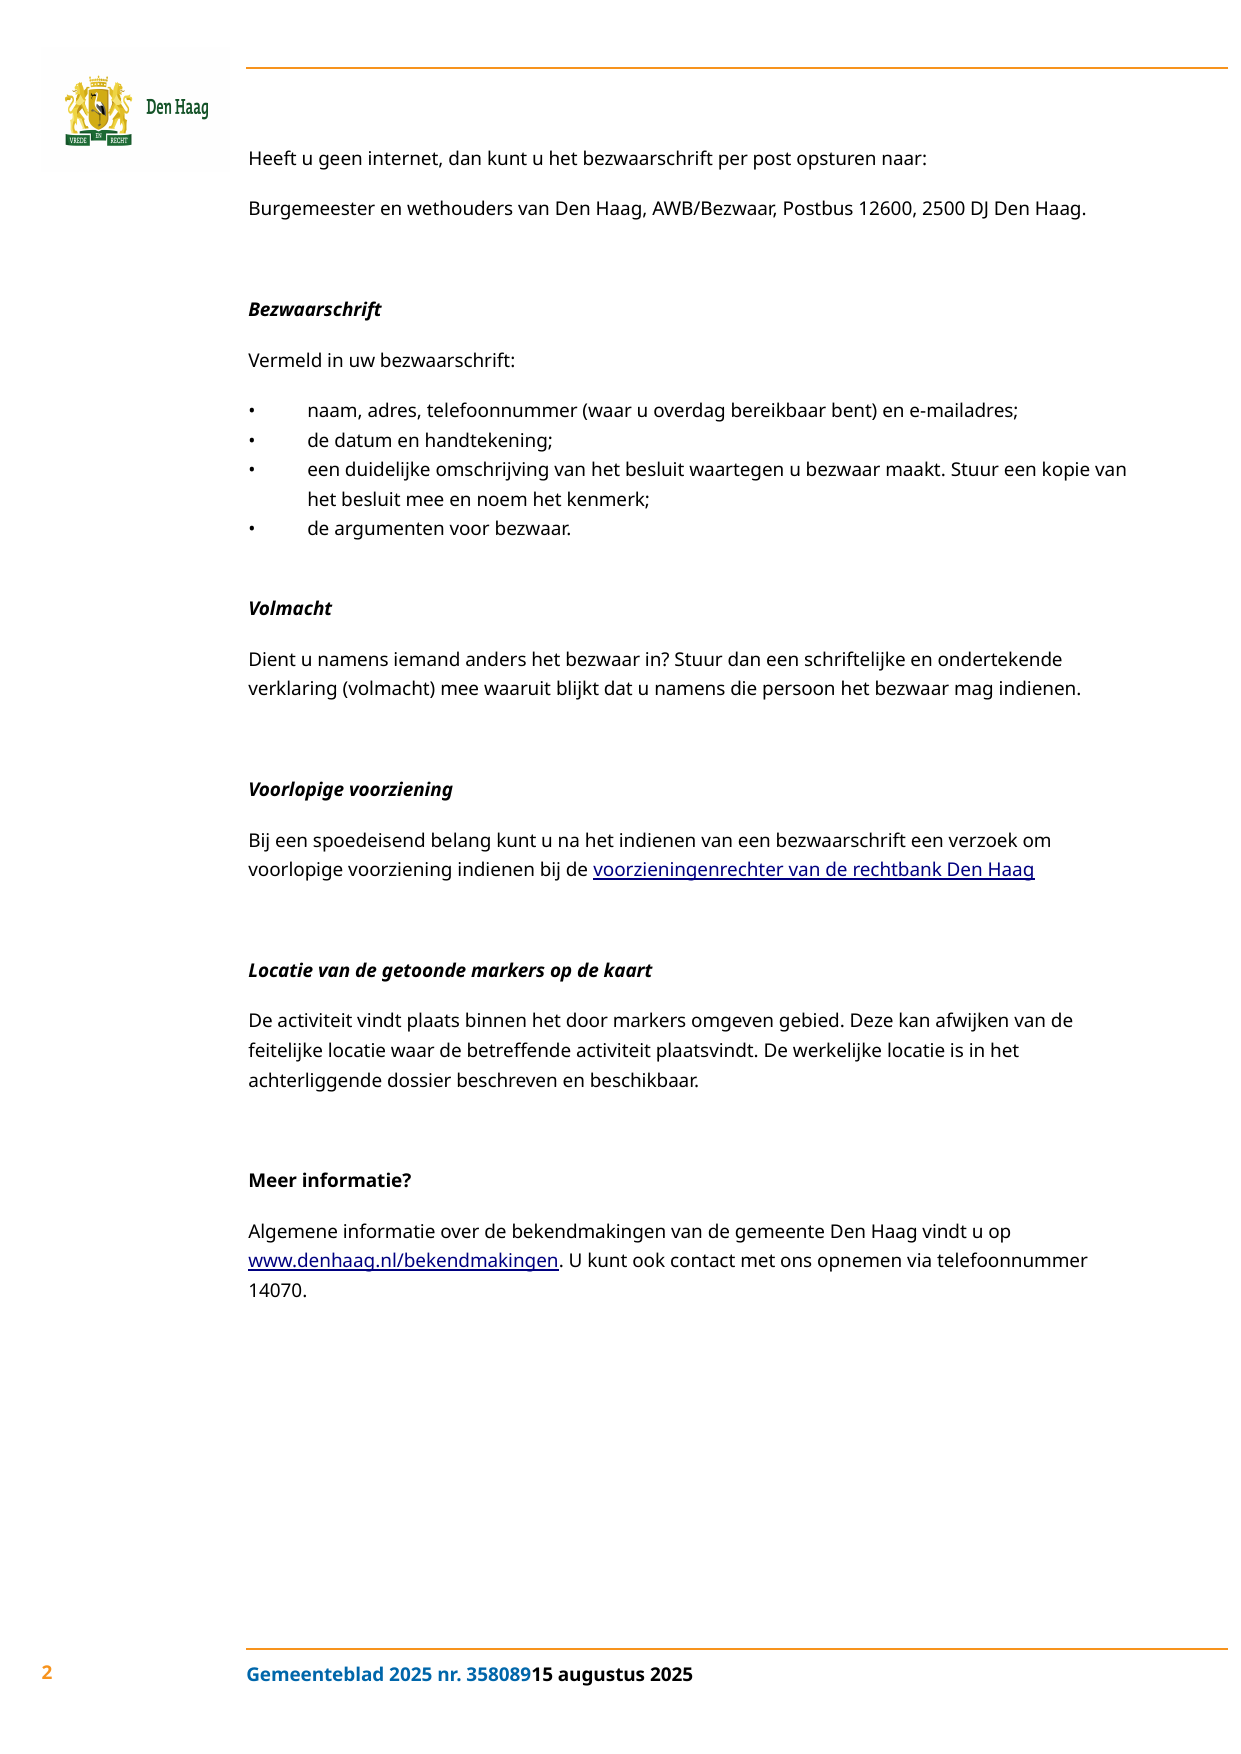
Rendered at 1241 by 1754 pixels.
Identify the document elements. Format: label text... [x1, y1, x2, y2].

text Heeft u geen internet, dan kunt u het bezwaarschrift per post opsturen naar: [248, 145, 1152, 171]
text Bezwaarschrift [248, 296, 1152, 322]
list naam, adres, telefoonnummer (waar u overdag bereikbaar bent) en e-mailadres; [248, 397, 1152, 423]
picture [41, 47, 231, 172]
text Meer informatie? [248, 1168, 1152, 1193]
text Vermeld in uw bezwaarschrift: [248, 347, 1152, 373]
text Bij een spoedeisend belang kunt u na het indienen van een bezwaarschrift een verzoek om voorlopige voorziening indienen bij de voorzieningenrechter van de rechtbank Den Haag [248, 827, 1152, 882]
text Voorlopige voorziening [248, 776, 1152, 802]
list de argumenten voor bezwaar. [248, 516, 1152, 541]
text Locatie van de getoonde markers op de kaart [248, 957, 1152, 983]
list een duidelijke omschrijving van het besluit waartegen u bezwaar maakt. Stuur een kopie van het besluit mee en noem het kenmerk; [248, 456, 1152, 512]
text Algemene informatie over de bekendmakingen van de gemeente Den Haag vindt u op www.denhaag.nl/bekendmakingen. U kunt ook contact met ons opnemen via telefoonnummer 14070. [248, 1218, 1152, 1303]
list de datum en handtekening; [248, 427, 1152, 453]
text Dient u namens iemand anders het bezwaar in? Stuur dan een schriftelijke en ondertekende verklaring (volmacht) mee waaruit blijkt dat u namens die persoon het bezwaar mag indienen. [248, 646, 1152, 701]
text De activiteit vindt plaats binnen het door markers omgeven gebied. Deze kan afwijken van de feitelijke locatie waar de betreffende activiteit plaatsvindt. De werkelijke locatie is in het achterliggende dossier beschreven en beschikbaar. [248, 1008, 1152, 1093]
text Volmacht [248, 596, 1152, 621]
text Burgemeester en wethouders van Den Haag, AWB/Bezwaar, Postbus 12600, 2500 DJ Den Haag. [248, 196, 1152, 221]
